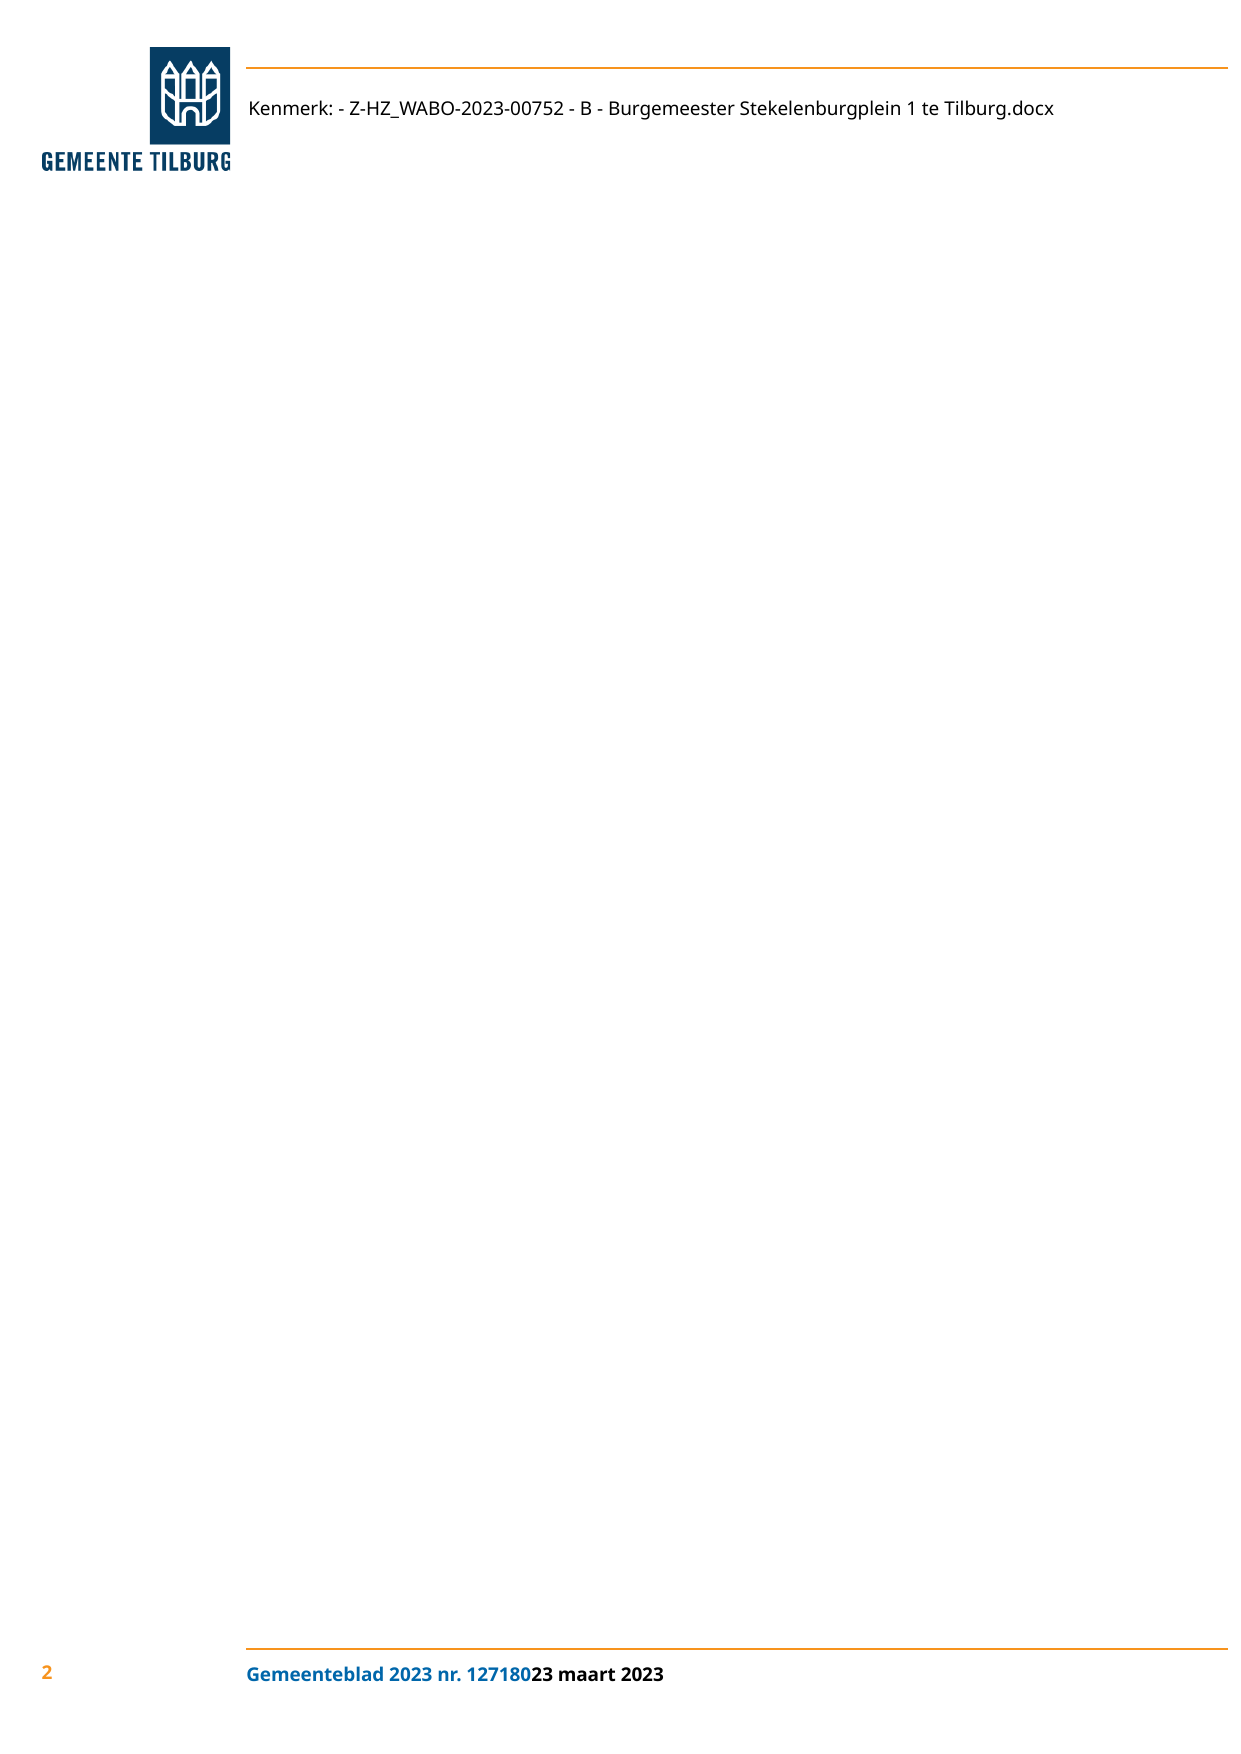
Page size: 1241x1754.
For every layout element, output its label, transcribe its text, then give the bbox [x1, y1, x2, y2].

text Kenmerk: - Z-HZ_WABO-2023-00752 - B - Burgemeester Stekelenburgplein 1 te Tilburg.docx [248, 95, 1152, 121]
picture [41, 47, 231, 172]
